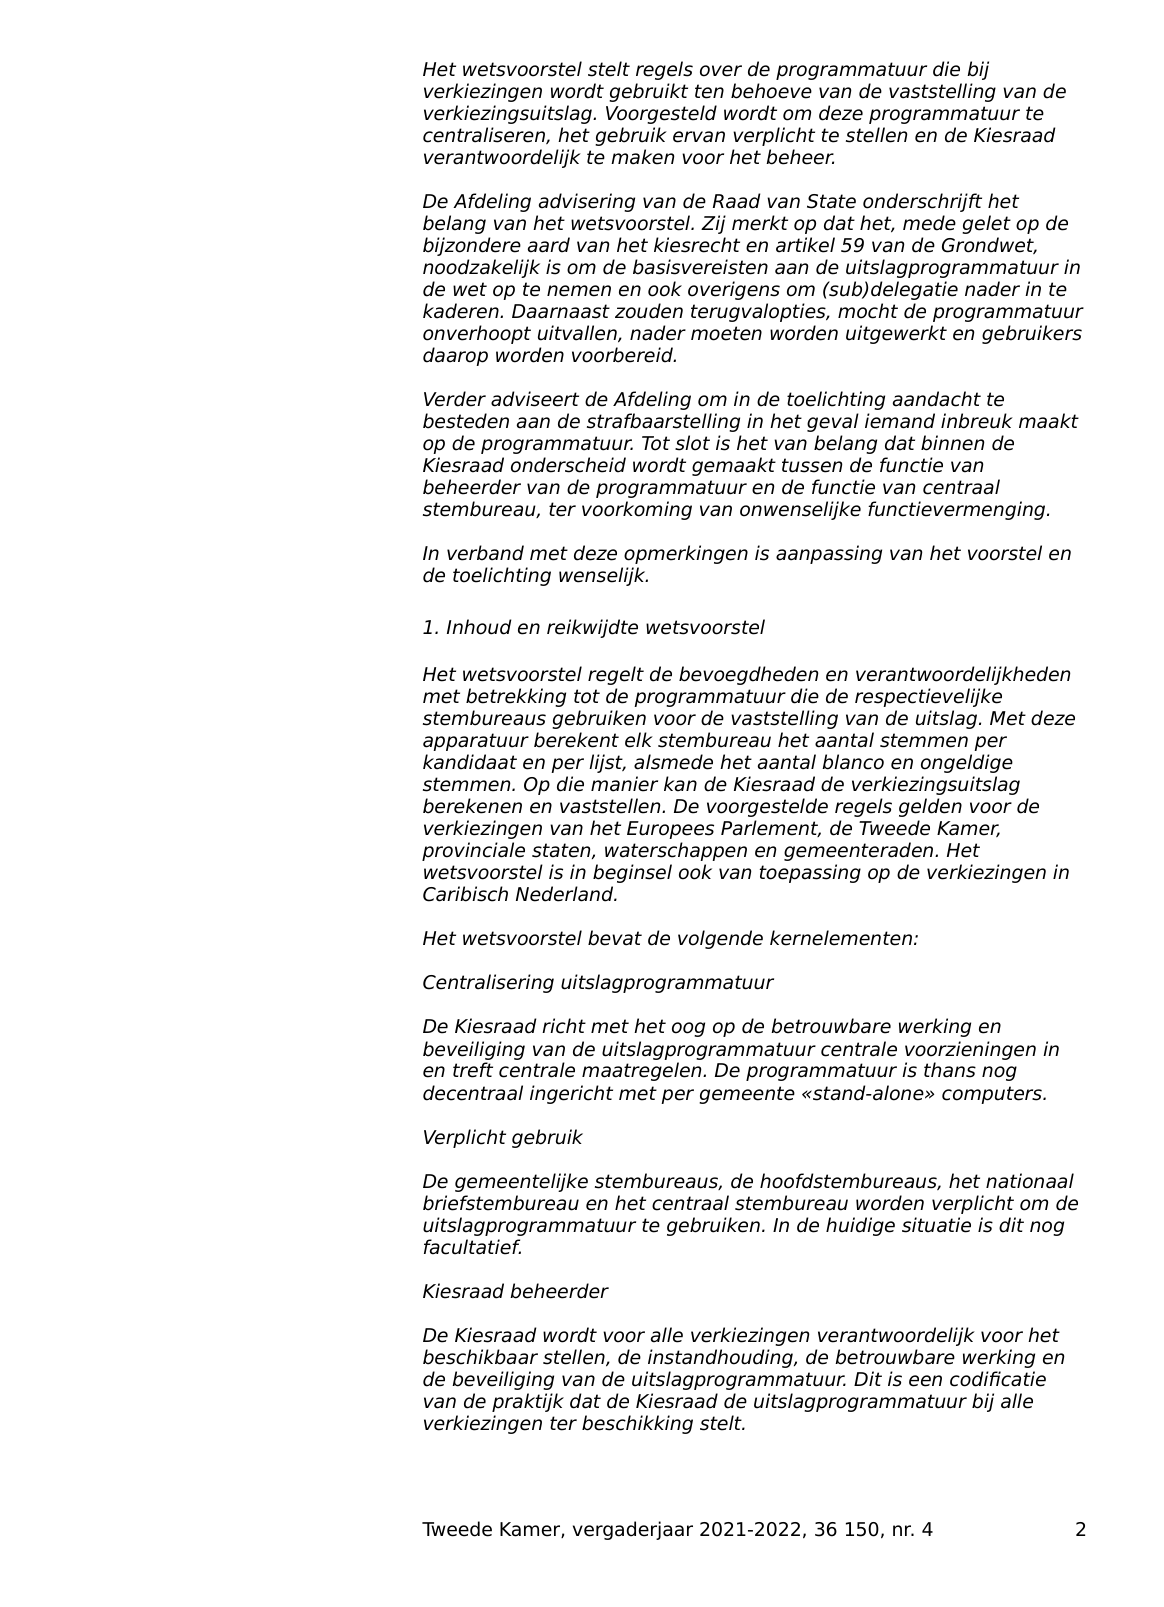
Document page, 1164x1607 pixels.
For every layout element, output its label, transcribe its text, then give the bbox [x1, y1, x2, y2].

text De gemeentelijke stembureaus, de hoofdstembureaus, het nationaal briefstembureau en het centraal stembureau worden verplicht om de uitslagprogrammatuur te gebruiken. In de huidige situatie is dit nog facultatief. [422, 1171, 1087, 1259]
text De Kiesraad wordt voor alle verkiezingen verantwoordelijk voor het beschikbaar stellen, de instandhouding, de betrouwbare werking en de beveiliging van de uitslagprogrammatuur. Dit is een codificatie van de praktijk dat de Kiesraad de uitslagprogrammatuur bij alle verkiezingen ter beschikking stelt. [422, 1325, 1087, 1435]
text Het wetsvoorstel regelt de bevoegdheden en verantwoordelijkheden met betrekking tot de programmatuur die de respectievelijke stembureaus gebruiken voor de vaststelling van de uitslag. Met deze apparatuur berekent elk stembureau het aantal stemmen per kandidaat en per lijst, alsmede het aantal blanco en ongeldige stemmen. Op die manier kan de Kiesraad de verkiezingsuitslag berekenen en vaststellen. De voorgestelde regels gelden voor de verkiezingen van het Europees Parlement, de Tweede Kamer, provinciale staten, waterschappen en gemeenteraden. Het wetsvoorstel is in beginsel ook van toepassing op de verkiezingen in Caribisch Nederland. [422, 664, 1087, 906]
subtitle Kiesraad beheerder [422, 1281, 1087, 1303]
text De Afdeling advisering van de Raad van State onderschrijft het belang van het wetsvoorstel. Zij merkt op dat het, mede gelet op de bijzondere aard van het kiesrecht en artikel 59 van de Grondwet, noodzakelijk is om de basisvereisten aan de uitslagprogrammatuur in de wet op te nemen en ook overigens om (sub)delegatie nader in te kaderen. Daarnaast zouden terugvalopties, mocht de programmatuur onverhoopt uitvallen, nader moeten worden uitgewerkt en gebruikers daarop worden voorbereid. [422, 191, 1087, 367]
text Verder adviseert de Afdeling om in de toelichting aandacht te besteden aan de strafbaarstelling in het geval iemand inbreuk maakt op de programmatuur. Tot slot is het van belang dat binnen de Kiesraad onderscheid wordt gemaakt tussen de functie van beheerder van de programmatuur en de functie van centraal stembureau, ter voorkoming van onwenselijke functievermenging. [422, 389, 1087, 521]
text De Kiesraad richt met het oog op de betrouwbare werking en beveiliging van de uitslagprogrammatuur centrale voorzieningen in en treft centrale maatregelen. De programmatuur is thans nog decentraal ingericht met per gemeente «stand-alone» computers. [422, 1016, 1087, 1104]
text Het wetsvoorstel bevat de volgende kernelementen: [422, 928, 1087, 950]
subtitle Verplicht gebruik [422, 1127, 1087, 1148]
text In verband met deze opmerkingen is aanpassing van het voorstel en de toelichting wenselijk. [422, 543, 1087, 587]
subtitle 1. Inhoud en reikwijdte wetsvoorstel [422, 617, 1087, 639]
text Het wetsvoorstel stelt regels over de programmatuur die bij verkiezingen wordt gebruikt ten behoeve van de vaststelling van de verkiezingsuitslag. Voorgesteld wordt om deze programmatuur te centraliseren, het gebruik ervan verplicht te stellen en de Kiesraad verantwoordelijk te maken voor het beheer. [422, 59, 1087, 169]
subtitle Centralisering uitslagprogrammatuur [422, 972, 1087, 994]
